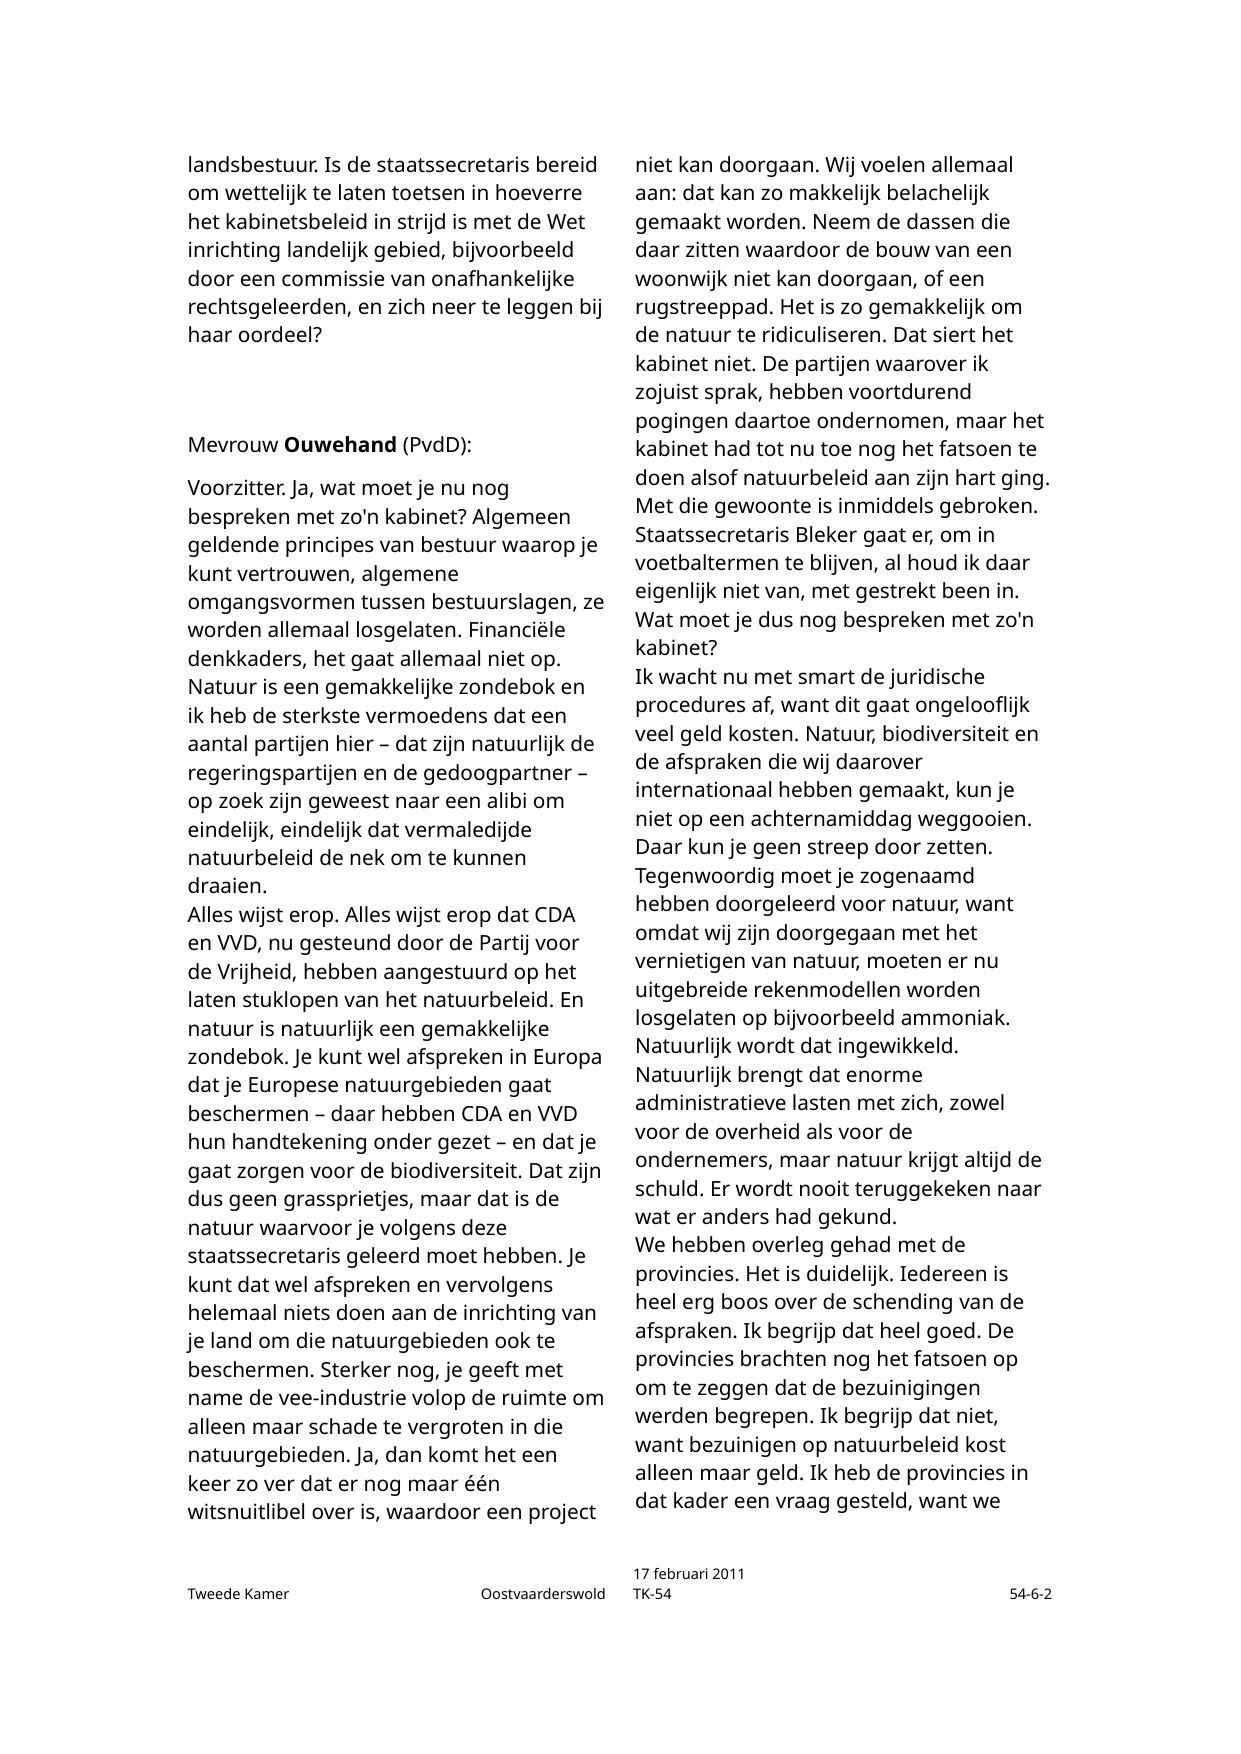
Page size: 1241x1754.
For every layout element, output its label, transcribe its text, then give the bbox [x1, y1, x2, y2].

text landsbestuur. Is de staatssecretaris bereid om wettelijk te laten toetsen in hoeverre het kabinetsbeleid in strijd is met de Wet inrichting landelijk gebied, bijvoorbeeld door een commissie van onafhankelijke rechtsgeleerden, en zich neer te leggen bij haar oordeel? [187, 150, 605, 349]
text We hebben overleg gehad met de provincies. Het is duidelijk. Iedereen is heel erg boos over de schending van de afspraken. Ik begrijp dat heel goed. De provincies brachten nog het fatsoen op om te zeggen dat de bezuinigingen werden begrepen. Ik begrijp dat niet, want bezuinigen op natuurbeleid kost alleen maar geld. Ik heb de provincies in dat kader een vraag gesteld, want we [635, 1231, 1053, 1515]
text Mevrouw Ouwehand (PvdD): [187, 430, 605, 458]
text  [187, 379, 605, 407]
text Ik wacht nu met smart de juridische procedures af, want dit gaat ongelooflijk veel geld kosten. Natuur, biodiversiteit en de afspraken die wij daarover internationaal hebben gemaakt, kun je niet op een achternamiddag weggooien. Daar kun je geen streep door zetten. Tegenwoordig moet je zogenaamd hebben doorgeleerd voor natuur, want omdat wij zijn doorgegaan met het vernietigen van natuur, moeten er nu uitgebreide rekenmodellen worden losgelaten op bijvoorbeeld ammoniak. Natuurlijk wordt dat ingewikkeld. Natuurlijk brengt dat enorme administratieve lasten met zich, zowel voor de overheid als voor de ondernemers, maar natuur krijgt altijd de schuld. Er wordt nooit teruggekeken naar wat er anders had gekund. [635, 662, 1053, 1231]
text Alles wijst erop. Alles wijst erop dat CDA en VVD, nu gesteund door de Partij voor de Vrijheid, hebben aangestuurd op het laten stuklopen van het natuurbeleid. En natuur is natuurlijk een gemakkelijke zondebok. Je kunt wel afspreken in Europa dat je Europese natuurgebieden gaat beschermen – daar hebben CDA en VVD hun handtekening onder gezet – en dat je gaat zorgen voor de biodiversiteit. Dat zijn dus geen grassprietjes, maar dat is de natuur waarvoor je volgens deze staatssecretaris geleerd moet hebben. Je kunt dat wel afspreken en vervolgens helemaal niets doen aan de inrichting van je land om die natuurgebieden ook te beschermen. Sterker nog, je geeft met name de vee-industrie volop de ruimte om alleen maar schade te vergroten in die natuurgebieden. Ja, dan komt het een keer zo ver dat er nog maar één witsnuitlibel over is, waardoor een project [187, 900, 605, 1526]
text niet kan doorgaan. Wij voelen allemaal aan: dat kan zo makkelijk belachelijk gemaakt worden. Neem de dassen die daar zitten waardoor de bouw van een woonwijk niet kan doorgaan, of een rugstreeppad. Het is zo gemakkelijk om de natuur te ridiculiseren. Dat siert het kabinet niet. De partijen waarover ik zojuist sprak, hebben voortdurend pogingen daartoe ondernomen, maar het kabinet had tot nu toe nog het fatsoen te doen alsof natuurbeleid aan zijn hart ging. Met die gewoonte is inmiddels gebroken. Staatssecretaris Bleker gaat er, om in voetbaltermen te blijven, al houd ik daar eigenlijk niet van, met gestrekt been in. Wat moet je dus nog bespreken met zo'n kabinet? [635, 150, 1053, 662]
text Voorzitter. Ja, wat moet je nu nog bespreken met zo'n kabinet? Algemeen geldende principes van bestuur waarop je kunt vertrouwen, algemene omgangsvormen tussen bestuurslagen, ze worden allemaal losgelaten. Financiële denkkaders, het gaat allemaal niet op. Natuur is een gemakkelijke zondebok en ik heb de sterkste vermoedens dat een aantal partijen hier – dat zijn natuurlijk de regeringspartijen en de gedoogpartner – op zoek zijn geweest naar een alibi om eindelijk, eindelijk dat vermaledijde natuurbeleid de nek om te kunnen draaien. [187, 473, 605, 900]
